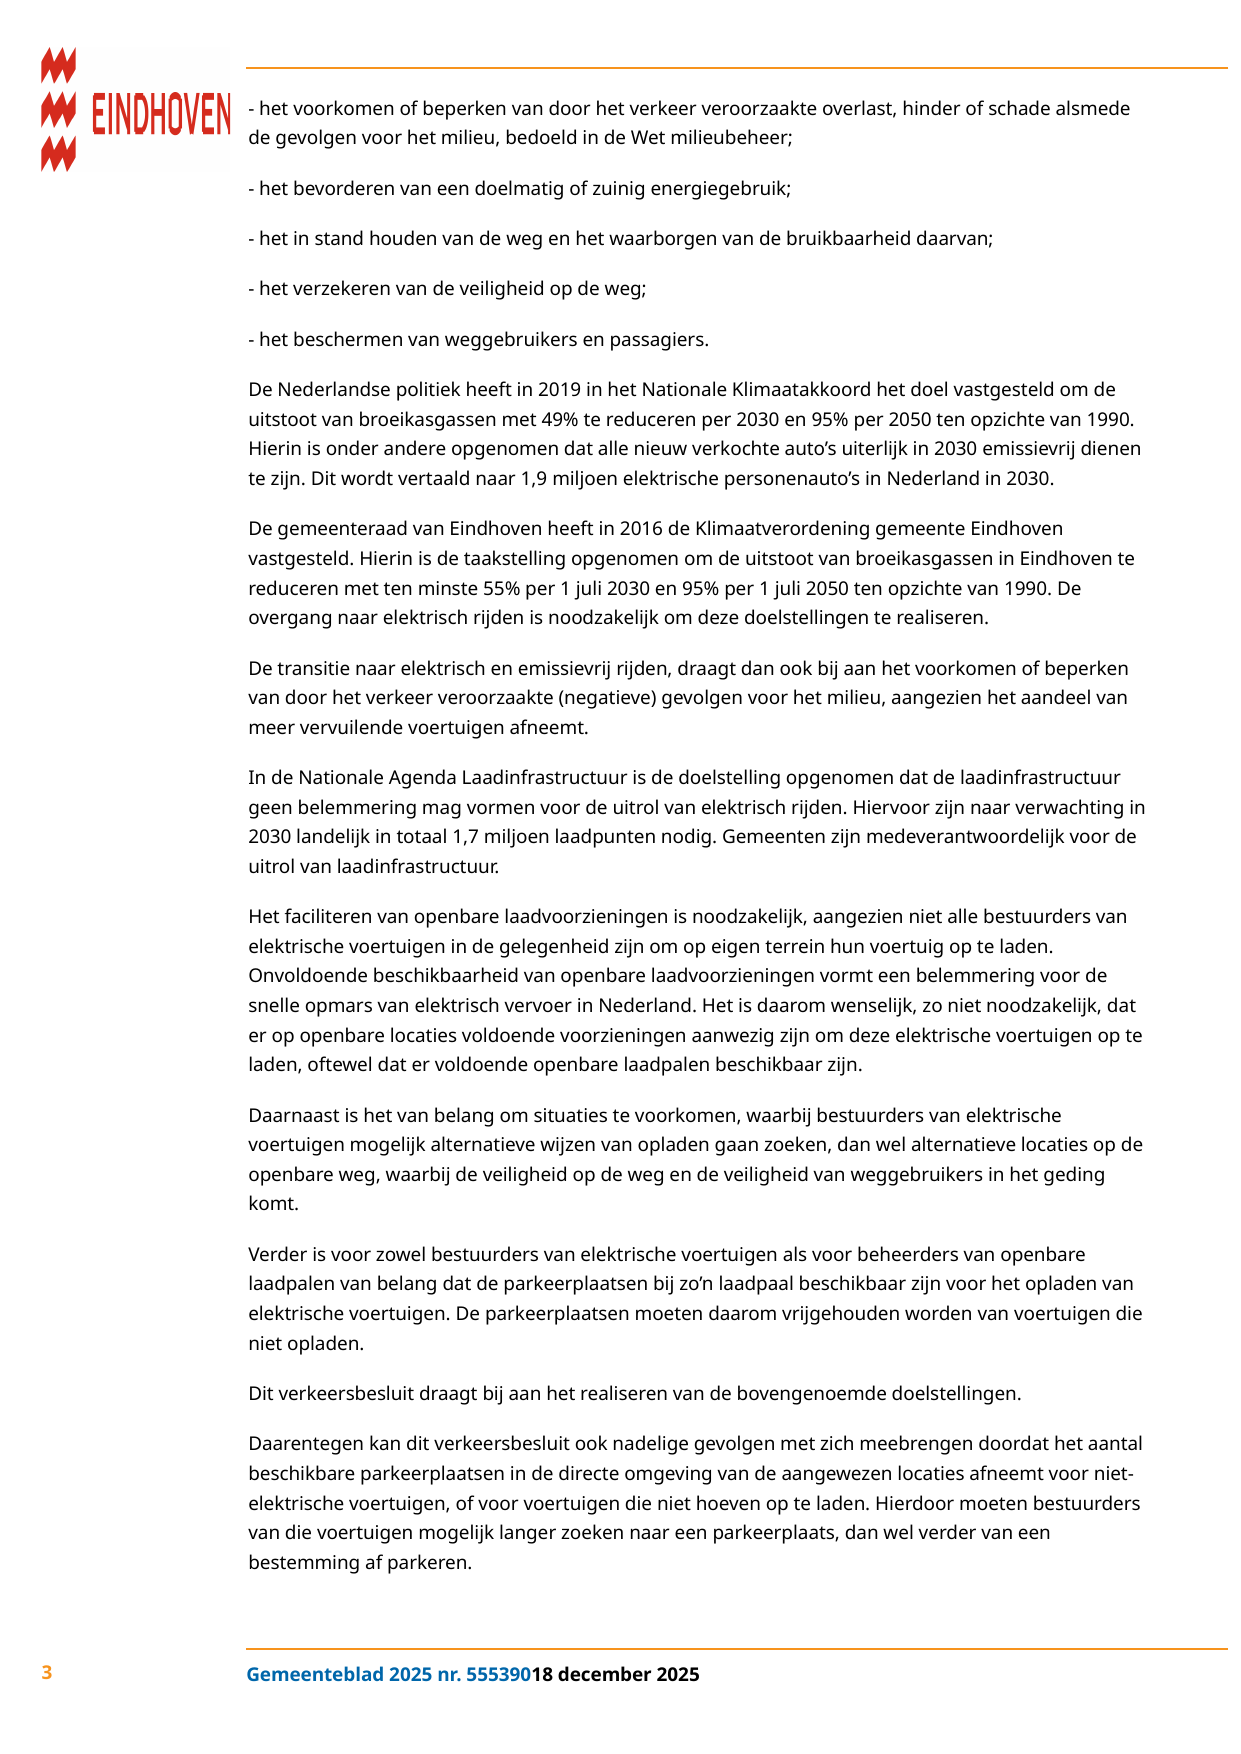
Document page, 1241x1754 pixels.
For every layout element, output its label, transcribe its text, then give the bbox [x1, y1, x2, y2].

text - het in stand houden van de weg en het waarborgen van de bruikbaarheid daarvan; [248, 225, 1152, 251]
text Daarnaast is het van belang om situaties te voorkomen, waarbij bestuurders van elektrische voertuigen mogelijk alternatieve wijzen van opladen gaan zoeken, dan wel alternatieve locaties op de openbare weg, waarbij de veiligheid op de weg en de veiligheid van weggebruikers in het geding komt. [248, 1102, 1152, 1216]
text - het verzekeren van de veiligheid op de weg; [248, 276, 1152, 301]
text In de Nationale Agenda Laadinfrastructuur is de doelstelling opgenomen dat de laadinfrastructuur geen belemmering mag vormen voor de uitrol van elektrisch rijden. Hiervoor zijn naar verwachting in 2030 landelijk in totaal 1,7 miljoen laadpunten nodig. Gemeenten zijn medeverantwoordelijk voor de uitrol van laadinfrastructuur. [248, 764, 1152, 879]
text De Nederlandse politiek heeft in 2019 in het Nationale Klimaatakkoord het doel vastgesteld om de uitstoot van broeikasgassen met 49% te reduceren per 2030 en 95% per 2050 ten opzichte van 1990. Hierin is onder andere opgenomen dat alle nieuw verkochte auto’s uiterlijk in 2030 emissievrij dienen te zijn. Dit wordt vertaald naar 1,9 miljoen elektrische personenauto’s in Nederland in 2030. [248, 376, 1152, 491]
picture [41, 47, 231, 172]
text - het bevorderen van een doelmatig of zuinig energiegebruik; [248, 175, 1152, 201]
text Het faciliteren van openbare laadvoorzieningen is noodzakelijk, aangezien niet alle bestuurders van elektrische voertuigen in de gelegenheid zijn om op eigen terrein hun voertuig op te laden. Onvoldoende beschikbaarheid van openbare laadvoorzieningen vormt een belemmering voor de snelle opmars van elektrisch vervoer in Nederland. Het is daarom wenselijk, zo niet noodzakelijk, dat er op openbare locaties voldoende voorzieningen aanwezig zijn om deze elektrische voertuigen op te laden, oftewel dat er voldoende openbare laadpalen beschikbaar zijn. [248, 903, 1152, 1077]
text - het beschermen van weggebruikers en passagiers. [248, 326, 1152, 352]
text Verder is voor zowel bestuurders van elektrische voertuigen als voor beheerders van openbare laadpalen van belang dat de parkeerplaatsen bij zo’n laadpaal beschikbaar zijn voor het opladen van elektrische voertuigen. De parkeerplaatsen moeten daarom vrijgehouden worden van voertuigen die niet opladen. [248, 1241, 1152, 1356]
text De gemeenteraad van Eindhoven heeft in 2016 de Klimaatverordening gemeente Eindhoven vastgesteld. Hierin is de taakstelling opgenomen om de uitstoot van broeikasgassen in Eindhoven te reduceren met ten minste 55% per 1 juli 2030 en 95% per 1 juli 2050 ten opzichte van 1990. De overgang naar elektrisch rijden is noodzakelijk om deze doelstellingen te realiseren. [248, 516, 1152, 630]
text - het voorkomen of beperken van door het verkeer veroorzaakte overlast, hinder of schade alsmede de gevolgen voor het milieu, bedoeld in de Wet milieubeheer; [248, 95, 1152, 150]
text De transitie naar elektrisch en emissievrij rijden, draagt dan ook bij aan het voorkomen of beperken van door het verkeer veroorzaakte (negatieve) gevolgen voor het milieu, aangezien het aandeel van meer vervuilende voertuigen afneemt. [248, 655, 1152, 740]
text Dit verkeersbesluit draagt bij aan het realiseren van de bovengenoemde doelstellingen. [248, 1380, 1152, 1406]
text Daarentegen kan dit verkeersbesluit ook nadelige gevolgen met zich meebrengen doordat het aantal beschikbare parkeerplaatsen in de directe omgeving van de aangewezen locaties afneemt voor niet-elektrische voertuigen, of voor voertuigen die niet hoeven op te laden. Hierdoor moeten bestuurders van die voertuigen mogelijk langer zoeken naar een parkeerplaats, dan wel verder van een bestemming af parkeren. [248, 1431, 1152, 1575]
